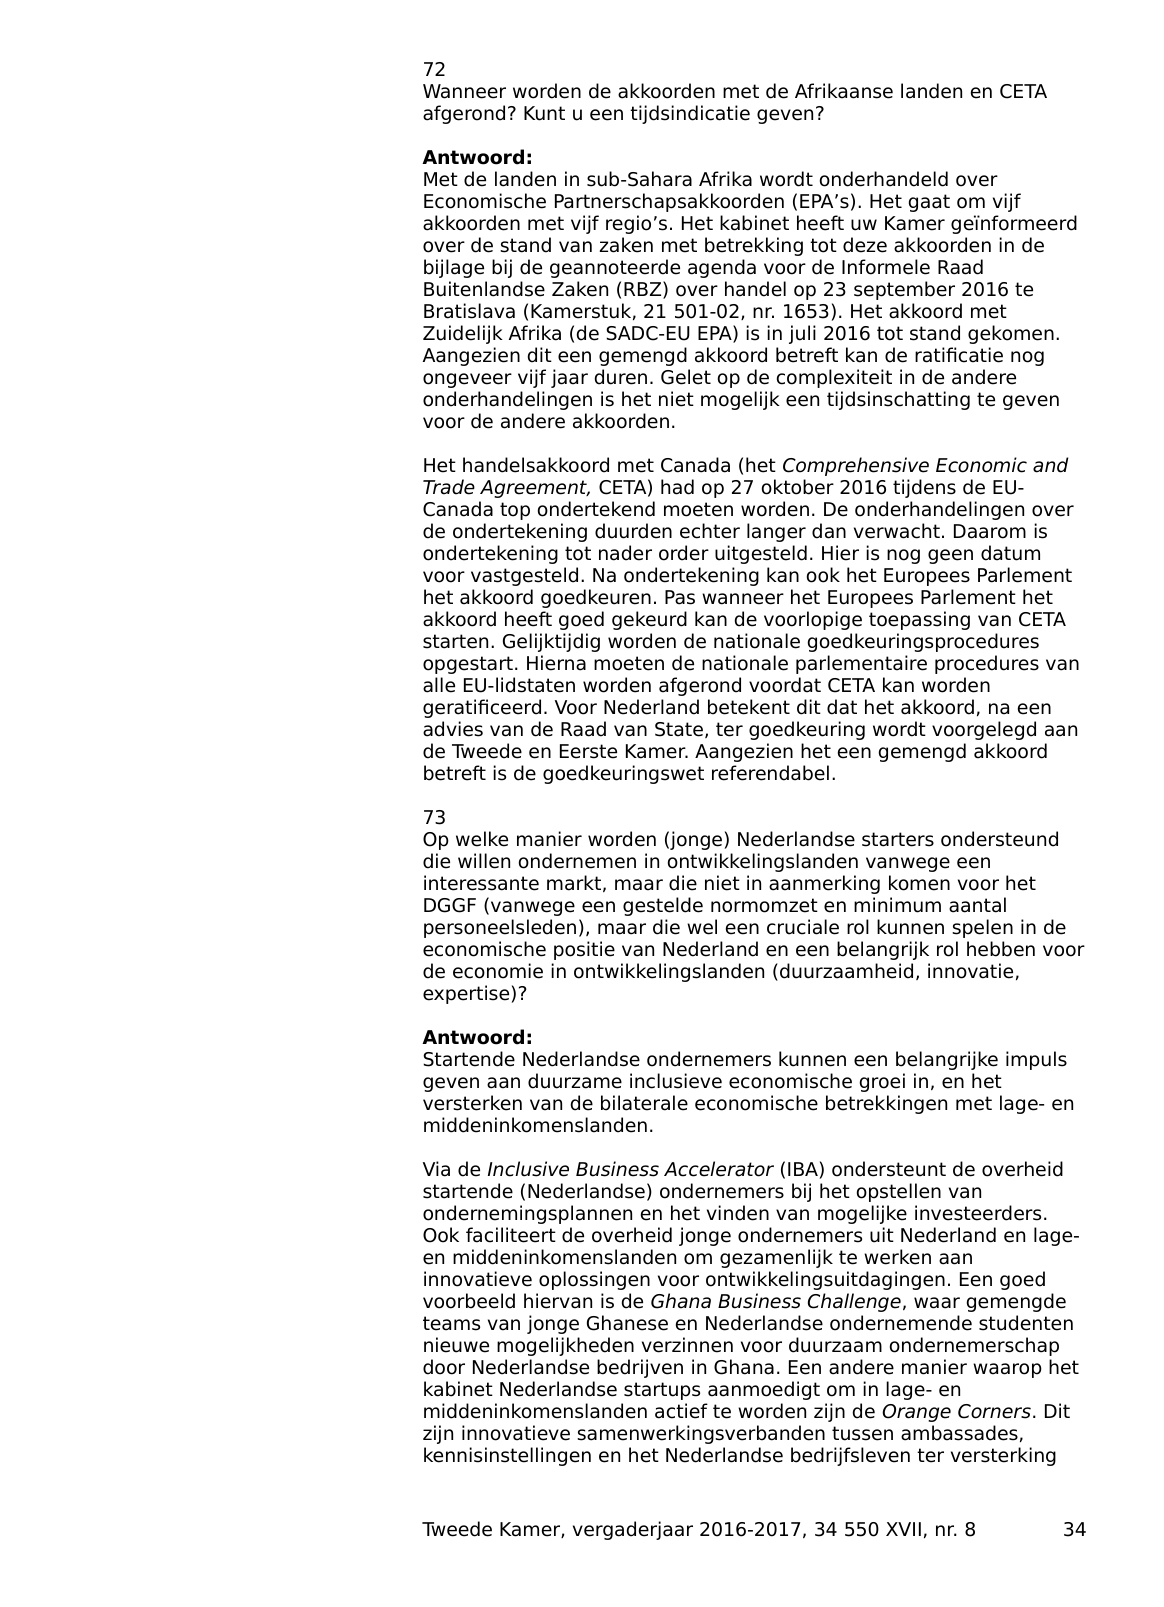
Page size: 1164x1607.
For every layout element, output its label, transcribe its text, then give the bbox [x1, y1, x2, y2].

text 72 [422, 59, 1087, 81]
text Startende Nederlandse ondernemers kunnen een belangrijke impuls geven aan duurzame inclusieve economische groei in, en het versterken van de bilaterale economische betrekkingen met lage- en middeninkomenslanden. [422, 1049, 1087, 1137]
text Antwoord: [422, 147, 1087, 169]
text Antwoord: [422, 1027, 1087, 1049]
text Op welke manier worden (jonge) Nederlandse starters ondersteund die willen ondernemen in ontwikkelingslanden vanwege een interessante markt, maar die niet in aanmerking komen voor het DGGF (vanwege een gestelde normomzet en minimum aantal personeelsleden), maar die wel een cruciale rol kunnen spelen in de economische positie van Nederland en een belangrijk rol hebben voor de economie in ontwikkelingslanden (duurzaamheid, innovatie, expertise)? [422, 829, 1087, 1005]
text Het handelsakkoord met Canada (het Comprehensive Economic and Trade Agreement, CETA) had op 27 oktober 2016 tijdens de EU-Canada top ondertekend moeten worden. De onderhandelingen over de ondertekening duurden echter langer dan verwacht. Daarom is ondertekening tot nader order uitgesteld. Hier is nog geen datum voor vastgesteld. Na ondertekening kan ook het Europees Parlement het akkoord goedkeuren. Pas wanneer het Europees Parlement het akkoord heeft goed gekeurd kan de voorlopige toepassing van CETA starten. Gelijktijdig worden de nationale goedkeuringsprocedures opgestart. Hierna moeten de nationale parlementaire procedures van alle EU-lidstaten worden afgerond voordat CETA kan worden geratificeerd. Voor Nederland betekent dit dat het akkoord, na een advies van de Raad van State, ter goedkeuring wordt voorgelegd aan de Tweede en Eerste Kamer. Aangezien het een gemengd akkoord betreft is de goedkeuringswet referendabel. [422, 455, 1087, 785]
text Met de landen in sub-Sahara Afrika wordt onderhandeld over Economische Partnerschapsakkoorden (EPA’s). Het gaat om vijf akkoorden met vijf regio’s. Het kabinet heeft uw Kamer geïnformeerd over de stand van zaken met betrekking tot deze akkoorden in de bijlage bij de geannoteerde agenda voor de Informele Raad Buitenlandse Zaken (RBZ) over handel op 23 september 2016 te Bratislava (Kamerstuk, 21 501-02, nr. 1653). Het akkoord met Zuidelijk Afrika (de SADC-EU EPA) is in juli 2016 tot stand gekomen. Aangezien dit een gemengd akkoord betreft kan de ratificatie nog ongeveer vijf jaar duren. Gelet op de complexiteit in de andere onderhandelingen is het niet mogelijk een tijdsinschatting te geven voor de andere akkoorden. [422, 169, 1087, 433]
text Via de Inclusive Business Accelerator (IBA) ondersteunt de overheid startende (Nederlandse) ondernemers bij het opstellen van ondernemingsplannen en het vinden van mogelijke investeerders. Ook faciliteert de overheid jonge ondernemers uit Nederland en lage- en middeninkomenslanden om gezamenlijk te werken aan innovatieve oplossingen voor ontwikkelingsuitdagingen. Een goed voorbeeld hiervan is de Ghana Business Challenge, waar gemengde teams van jonge Ghanese en Nederlandse ondernemende studenten nieuwe mogelijkheden verzinnen voor duurzaam ondernemerschap door Nederlandse bedrijven in Ghana. Een andere manier waarop het kabinet Nederlandse startups aanmoedigt om in lage- en middeninkomenslanden actief te worden zijn de Orange Corners. Dit zijn innovatieve samenwerkingsverbanden tussen ambassades, kennisinstellingen en het Nederlandse bedrijfsleven ter versterking [422, 1159, 1087, 1467]
text Wanneer worden de akkoorden met de Afrikaanse landen en CETA afgerond? Kunt u een tijdsindicatie geven? [422, 81, 1087, 125]
text 73 [422, 807, 1087, 829]
